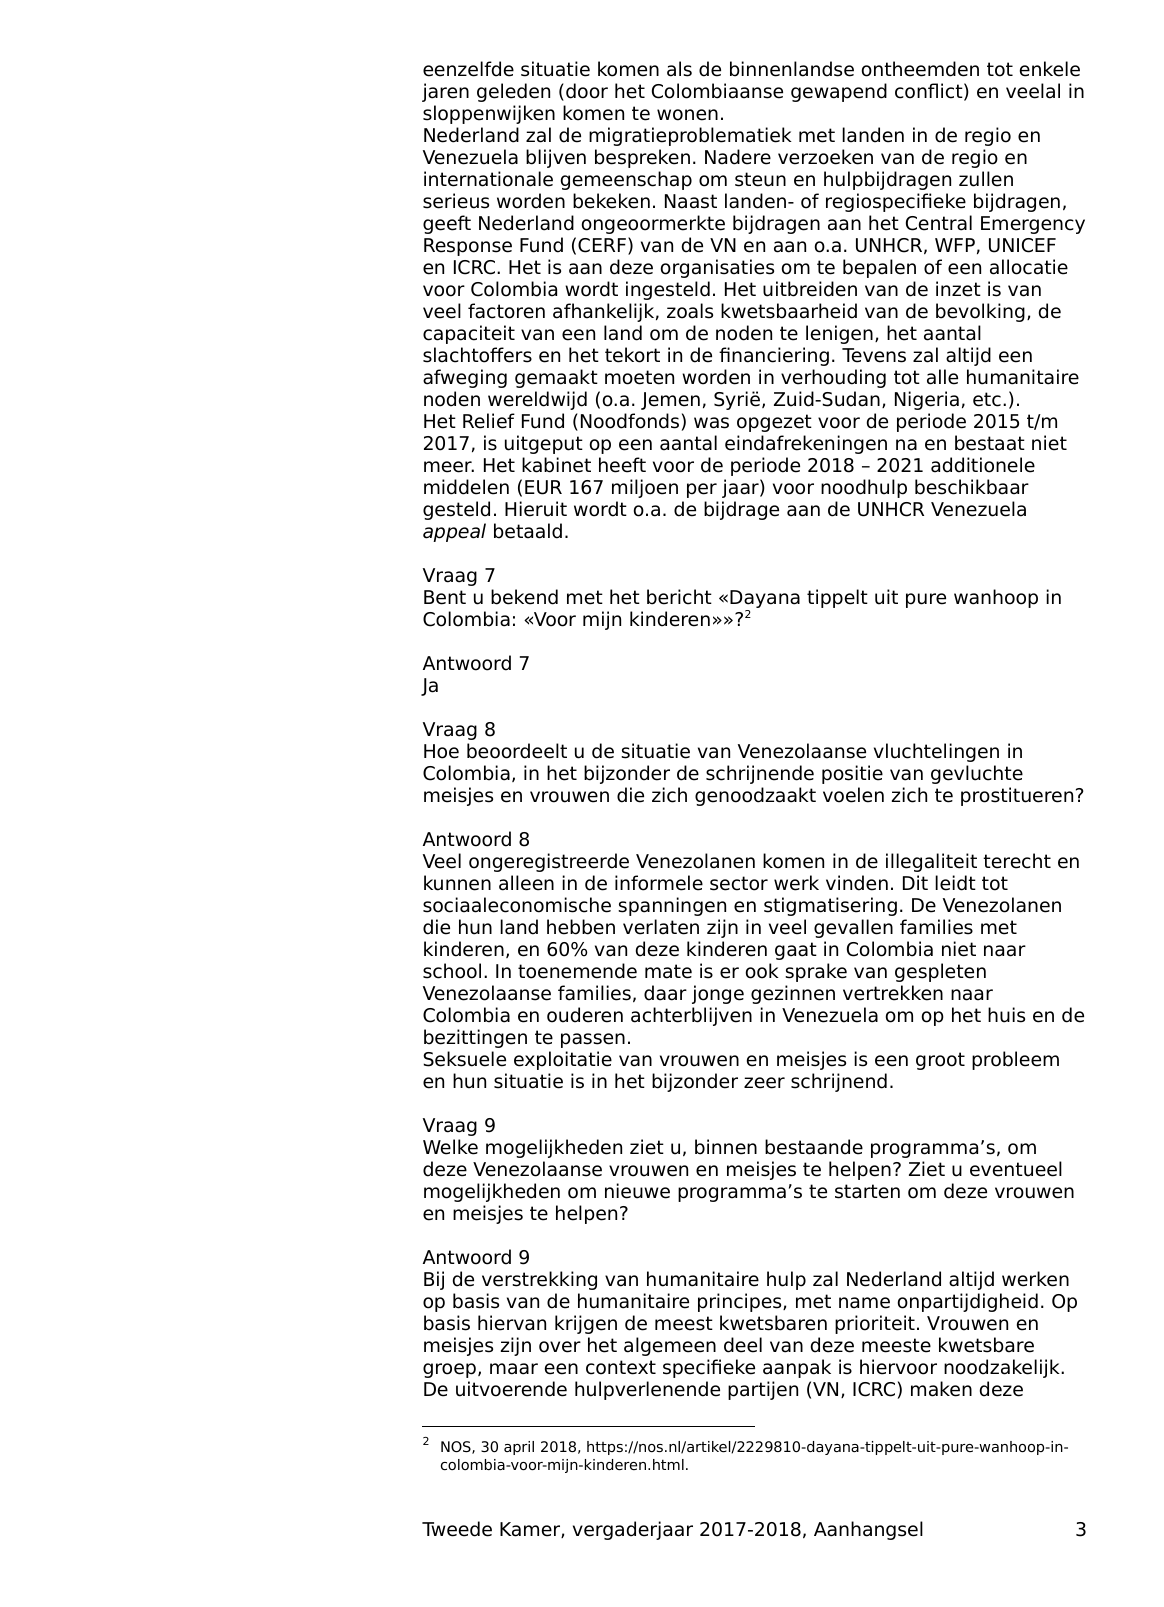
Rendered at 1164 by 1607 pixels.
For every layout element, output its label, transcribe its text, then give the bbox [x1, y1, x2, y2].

text Ja [422, 675, 1087, 697]
text Veel ongeregistreerde Venezolanen komen in de illegaliteit terecht en kunnen alleen in de informele sector werk vinden. Dit leidt tot sociaaleconomische spanningen en stigmatisering. De Venezolanen die hun land hebben verlaten zijn in veel gevallen families met kinderen, en 60% van deze kinderen gaat in Colombia niet naar school. In toenemende mate is er ook sprake van gespleten Venezolaanse families, daar jonge gezinnen vertrekken naar Colombia en ouderen achterblijven in Venezuela om op het huis en de bezittingen te passen. [422, 851, 1087, 1049]
text Hoe beoordeelt u de situatie van Venezolaanse vluchtelingen in Colombia, in het bijzonder de schrijnende positie van gevluchte meisjes en vrouwen die zich genoodzaakt voelen zich te prostitueren? [422, 741, 1087, 807]
text Nederland zal de migratieproblematiek met landen in de regio en Venezuela blijven bespreken. Nadere verzoeken van de regio en internationale gemeenschap om steun en hulpbijdragen zullen serieus worden bekeken. Naast landen- of regiospecifieke bijdragen, geeft Nederland ongeoormerkte bijdragen aan het Central Emergency Response Fund (CERF) van de VN en aan o.a. UNHCR, WFP, UNICEF en ICRC. Het is aan deze organisaties om te bepalen of een allocatie voor Colombia wordt ingesteld. Het uitbreiden van de inzet is van veel factoren afhankelijk, zoals kwetsbaarheid van de bevolking, de capaciteit van een land om de noden te lenigen, het aantal slachtoffers en het tekort in de financiering. Tevens zal altijd een afweging gemaakt moeten worden in verhouding tot alle humanitaire noden wereldwijd (o.a. Jemen, Syrië, Zuid-Sudan, Nigeria, etc.). [422, 125, 1087, 411]
text Antwoord 9 [422, 1247, 1087, 1269]
text Antwoord 8 [422, 829, 1087, 851]
text Antwoord 7 [422, 653, 1087, 675]
text Vraag 7 [422, 565, 1087, 587]
text Vraag 8 [422, 719, 1087, 741]
text Vraag 9 [422, 1115, 1087, 1137]
text Bij de verstrekking van humanitaire hulp zal Nederland altijd werken op basis van de humanitaire principes, met name onpartijdigheid. Op basis hiervan krijgen de meest kwetsbaren prioriteit. Vrouwen en meisjes zijn over het algemeen deel van deze meeste kwetsbare groep, maar een context specifieke aanpak is hiervoor noodzakelijk. De uitvoerende hulpverlenende partijen (VN, ICRC) maken deze [422, 1269, 1087, 1401]
text Bent u bekend met het bericht «Dayana tippelt uit pure wanhoop in Colombia: «Voor mijn kinderen»»? [422, 587, 1087, 631]
text eenzelfde situatie komen als de binnenlandse ontheemden tot enkele jaren geleden (door het Colombiaanse gewapend conflict) en veelal in sloppenwijken komen te wonen. [422, 59, 1087, 125]
text Welke mogelijkheden ziet u, binnen bestaande programma’s, om deze Venezolaanse vrouwen en meisjes te helpen? Ziet u eventueel mogelijkheden om nieuwe programma’s te starten om deze vrouwen en meisjes te helpen? [422, 1137, 1087, 1225]
text Het Relief Fund (Noodfonds) was opgezet voor de periode 2015 t/m 2017, is uitgeput op een aantal eindafrekeningen na en bestaat niet meer. Het kabinet heeft voor de periode 2018 – 2021 additionele middelen (EUR 167 miljoen per jaar) voor noodhulp beschikbaar gesteld. Hieruit wordt o.a. de bijdrage aan de UNHCR Venezuela appeal betaald. [422, 411, 1087, 543]
text Seksuele exploitatie van vrouwen en meisjes is een groot probleem en hun situatie is in het bijzonder zeer schrijnend. [422, 1049, 1087, 1093]
text NOS, 30 april 2018, https://nos.nl/artikel/2229810-dayana-tippelt-uit-pure-wanhoop-in-colombia-voor-mijn-kinderen.html. [422, 1435, 1087, 1474]
